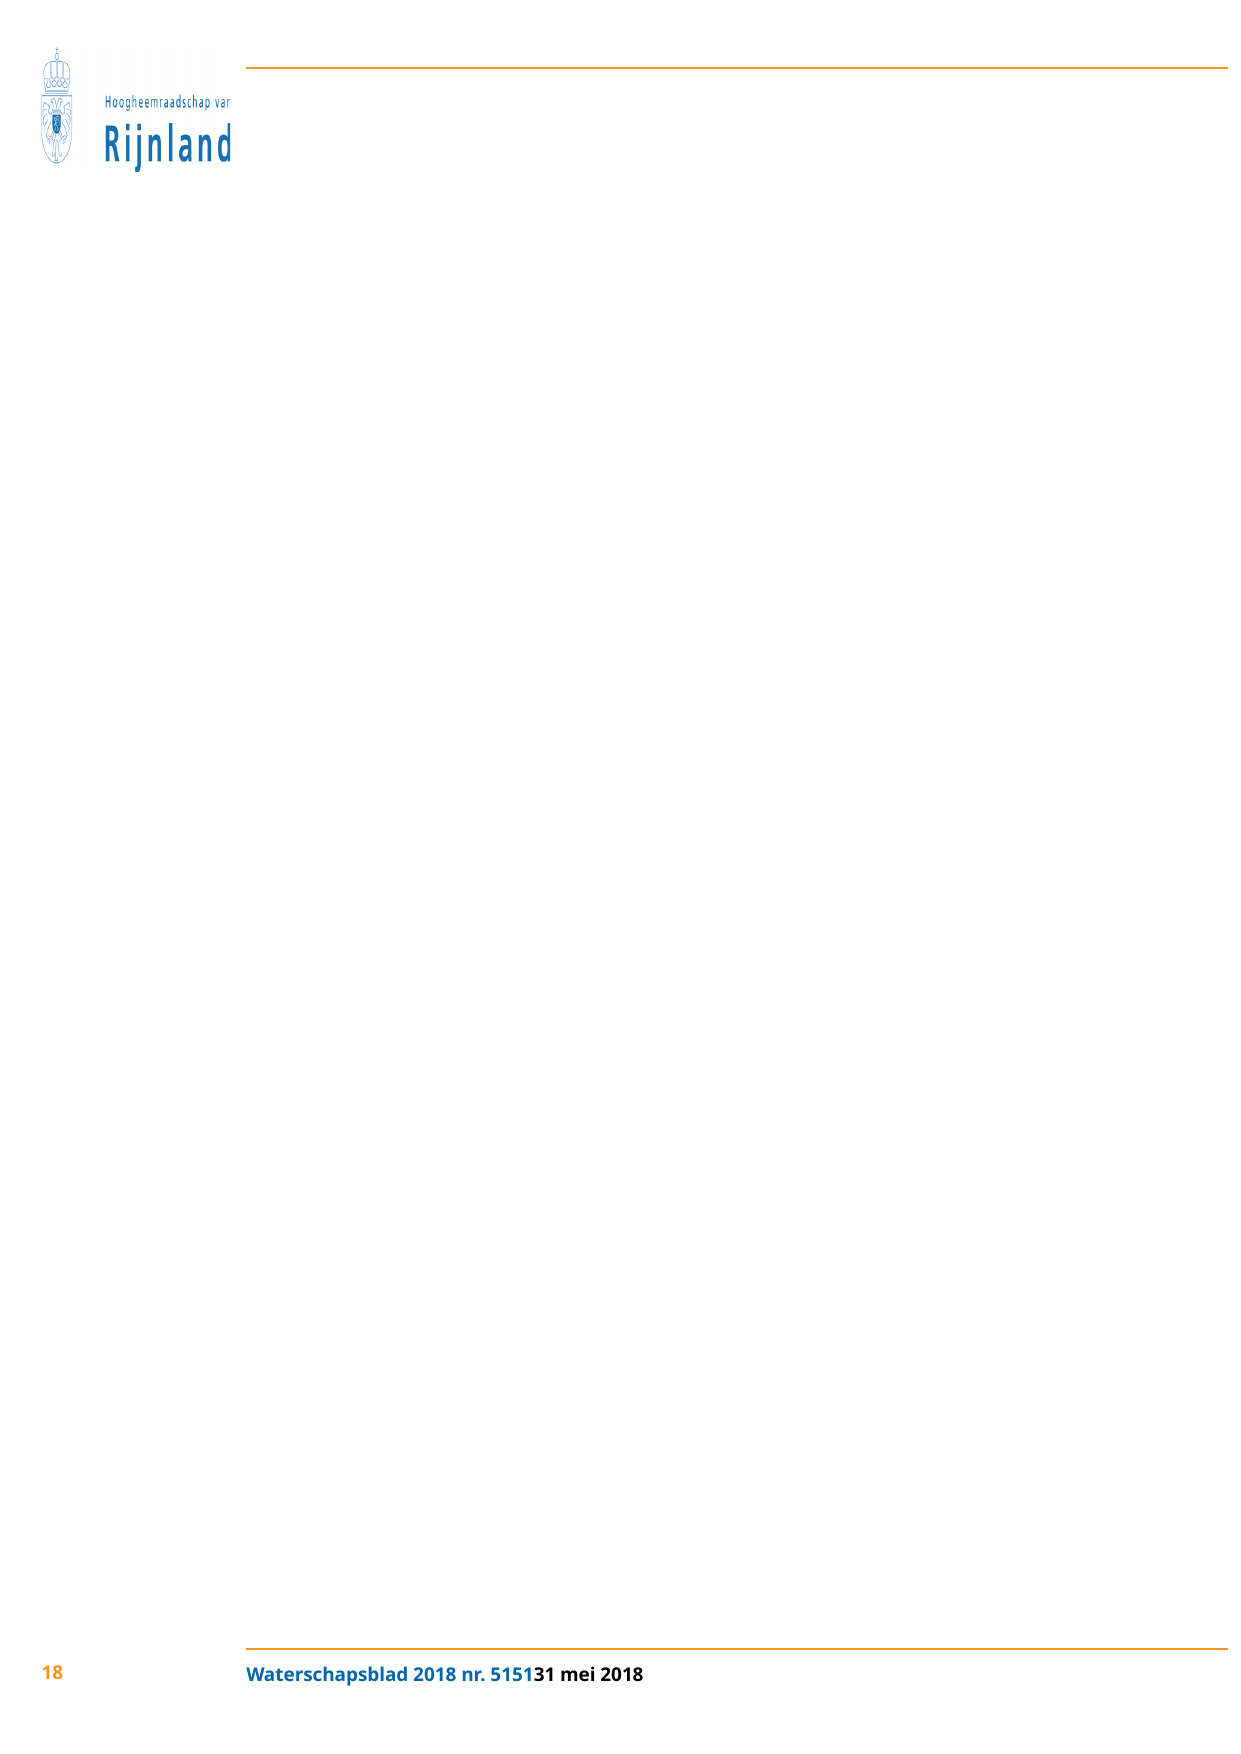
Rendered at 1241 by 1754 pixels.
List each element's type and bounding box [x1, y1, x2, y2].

picture [41, 47, 231, 172]
